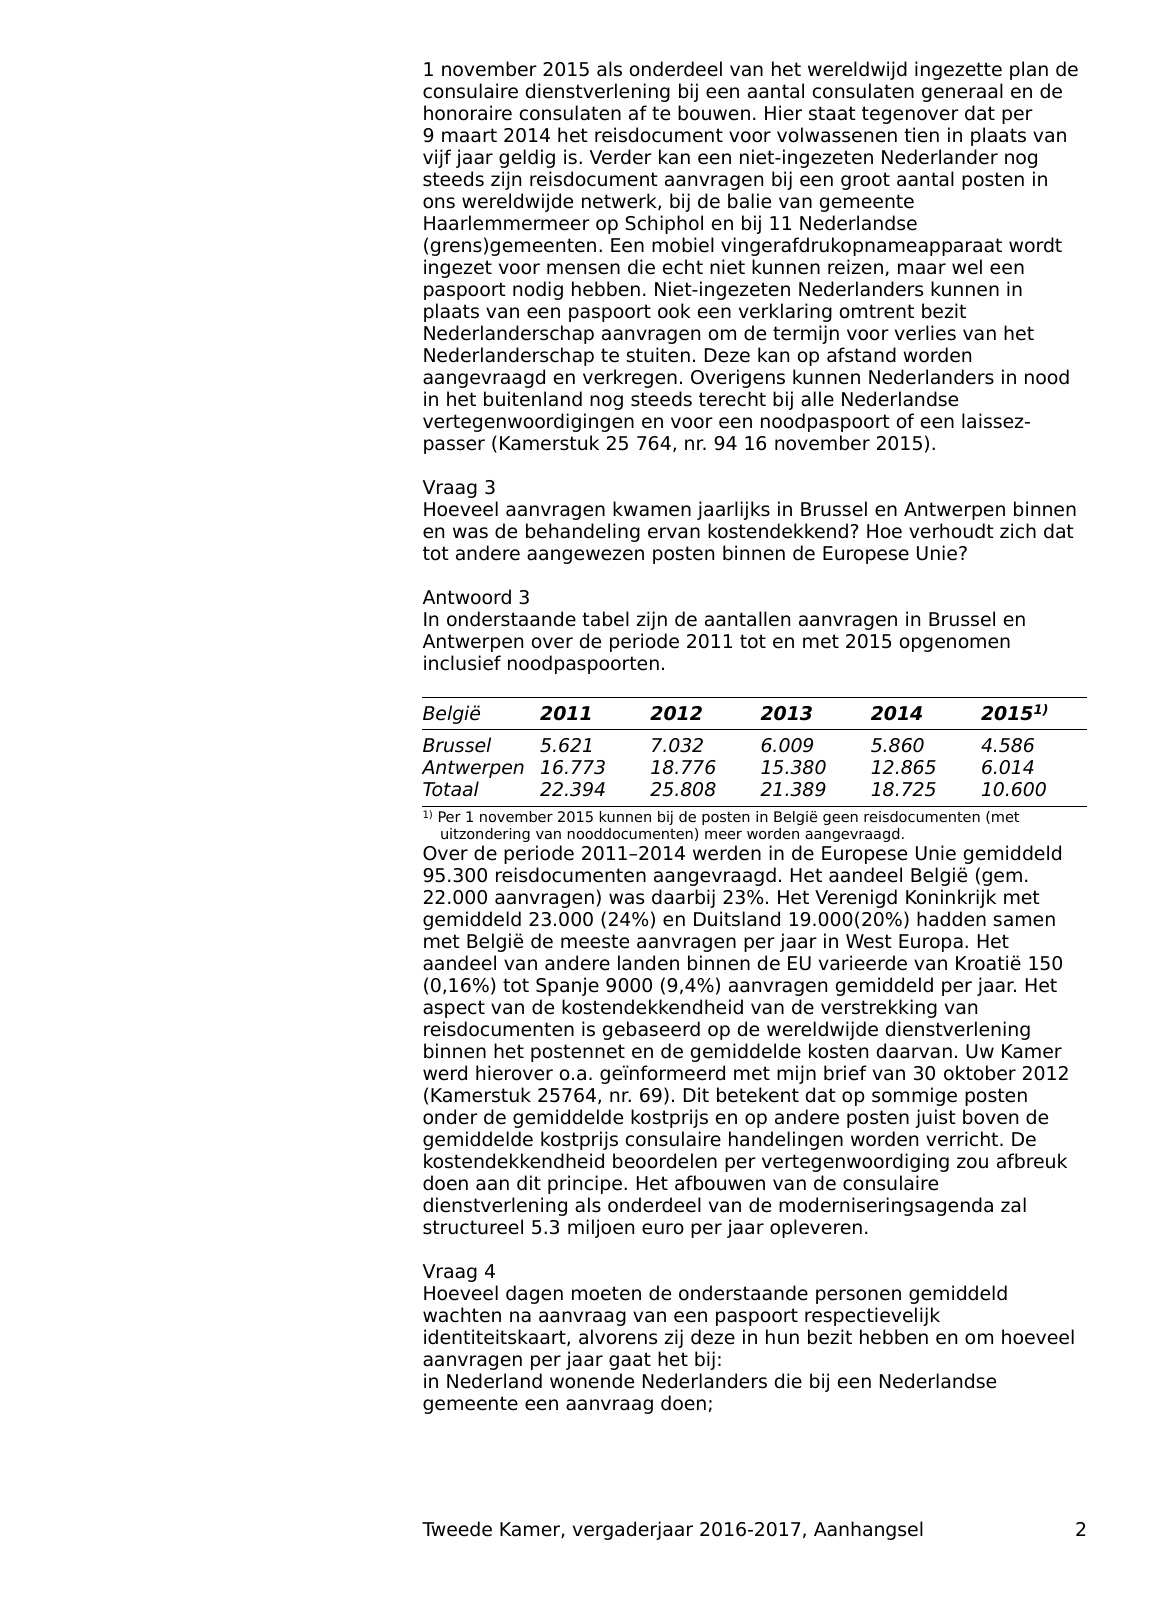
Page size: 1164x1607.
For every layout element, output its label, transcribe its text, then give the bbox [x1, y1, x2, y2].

table_cell 5.860 [865, 730, 975, 757]
text Antwoord 3 [422, 587, 1087, 609]
table_cell 6.014 [975, 757, 1087, 779]
table_cell 18.776 [644, 757, 754, 779]
text Vraag 4 [422, 1261, 1087, 1283]
table_cell 25.808 [644, 779, 754, 806]
text Hoeveel aanvragen kwamen jaarlijks in Brussel en Antwerpen binnen en was de behandeling ervan kostendekkend? Hoe verhoudt zich dat tot andere aangewezen posten binnen de Europese Unie? [422, 499, 1087, 565]
table_header 2012 [644, 698, 754, 729]
text in Nederland wonende Nederlanders die bij een Nederlandse gemeente een aanvraag doen; [422, 1371, 1087, 1415]
table_cell Antwerpen [422, 757, 534, 779]
table_cell 5.621 [534, 730, 644, 757]
table_cell 15.380 [754, 757, 865, 779]
table_cell 18.725 [865, 779, 975, 806]
text Over de periode 2011–2014 werden in de Europese Unie gemiddeld 95.300 reisdocumenten aangevraagd. Het aandeel België (gem. 22.000 aanvragen) was daarbij 23%. Het Verenigd Koninkrijk met gemiddeld 23.000 (24%) en Duitsland 19.000(20%) hadden samen met België de meeste aanvragen per jaar in West Europa. Het aandeel van andere landen binnen de EU varieerde van Kroatië 150 (0,16%) tot Spanje 9000 (9,4%) aanvragen gemiddeld per jaar. Het aspect van de kostendekkendheid van de verstrekking van reisdocumenten is gebaseerd op de wereldwijde dienstverlening binnen het postennet en de gemiddelde kosten daarvan. Uw Kamer werd hierover o.a. geïnformeerd met mijn brief van 30 oktober 2012 (Kamerstuk 25764, nr. 69). Dit betekent dat op sommige posten onder de gemiddelde kostprijs en op andere posten juist boven de gemiddelde kostprijs consulaire handelingen worden verricht. De kostendekkendheid beoordelen per vertegenwoordiging zou afbreuk doen aan dit principe. Het afbouwen van de consulaire dienstverlening als onderdeel van de moderniseringsagenda zal structureel 5.3 miljoen euro per jaar opleveren. [422, 843, 1087, 1239]
table_cell 7.032 [644, 730, 754, 757]
table_header 20151) [975, 698, 1087, 729]
table_cell Totaal [422, 779, 534, 806]
table_header 2014 [865, 698, 975, 729]
table_cell Brussel [422, 730, 534, 757]
table_header 2013 [754, 698, 865, 729]
table_header 2011 [534, 698, 644, 729]
table_cell 22.394 [534, 779, 644, 806]
table_cell 4.586 [975, 730, 1087, 757]
table_cell 6.009 [754, 730, 865, 757]
text 1 november 2015 als onderdeel van het wereldwijd ingezette plan de consulaire dienstverlening bij een aantal consulaten generaal en de honoraire consulaten af te bouwen. Hier staat tegenover dat per 9 maart 2014 het reisdocument voor volwassenen tien in plaats van vijf jaar geldig is. Verder kan een niet-ingezeten Nederlander nog steeds zijn reisdocument aanvragen bij een groot aantal posten in ons wereldwijde netwerk, bij de balie van gemeente Haarlemmermeer op Schiphol en bij 11 Nederlandse (grens)gemeenten. Een mobiel vingerafdrukopnameapparaat wordt ingezet voor mensen die echt niet kunnen reizen, maar wel een paspoort nodig hebben. Niet-ingezeten Nederlanders kunnen in plaats van een paspoort ook een verklaring omtrent bezit Nederlanderschap aanvragen om de termijn voor verlies van het Nederlanderschap te stuiten. Deze kan op afstand worden aangevraagd en verkregen. Overigens kunnen Nederlanders in nood in het buitenland nog steeds terecht bij alle Nederlandse vertegenwoordigingen en voor een noodpaspoort of een laissez-passer (Kamerstuk 25 764, nr. 94 16 november 2015). [422, 59, 1087, 455]
table_cell 16.773 [534, 757, 644, 779]
table_cell 12.865 [865, 757, 975, 779]
text Hoeveel dagen moeten de onderstaande personen gemiddeld wachten na aanvraag van een paspoort respectievelijk identiteitskaart, alvorens zij deze in hun bezit hebben en om hoeveel aanvragen per jaar gaat het bij: [422, 1283, 1087, 1371]
table_cell 1) Per 1 november 2015 kunnen bij de posten in België geen reisdocumenten (met uitzondering van nooddocumenten) meer worden aangevraagd. [422, 807, 1087, 843]
table_cell 21.389 [754, 779, 865, 806]
table_header België [422, 698, 534, 729]
text In onderstaande tabel zijn de aantallen aanvragen in Brussel en Antwerpen over de periode 2011 tot en met 2015 opgenomen inclusief noodpaspoorten. [422, 609, 1087, 675]
table_cell 10.600 [975, 779, 1087, 806]
text Vraag 3 [422, 477, 1087, 499]
